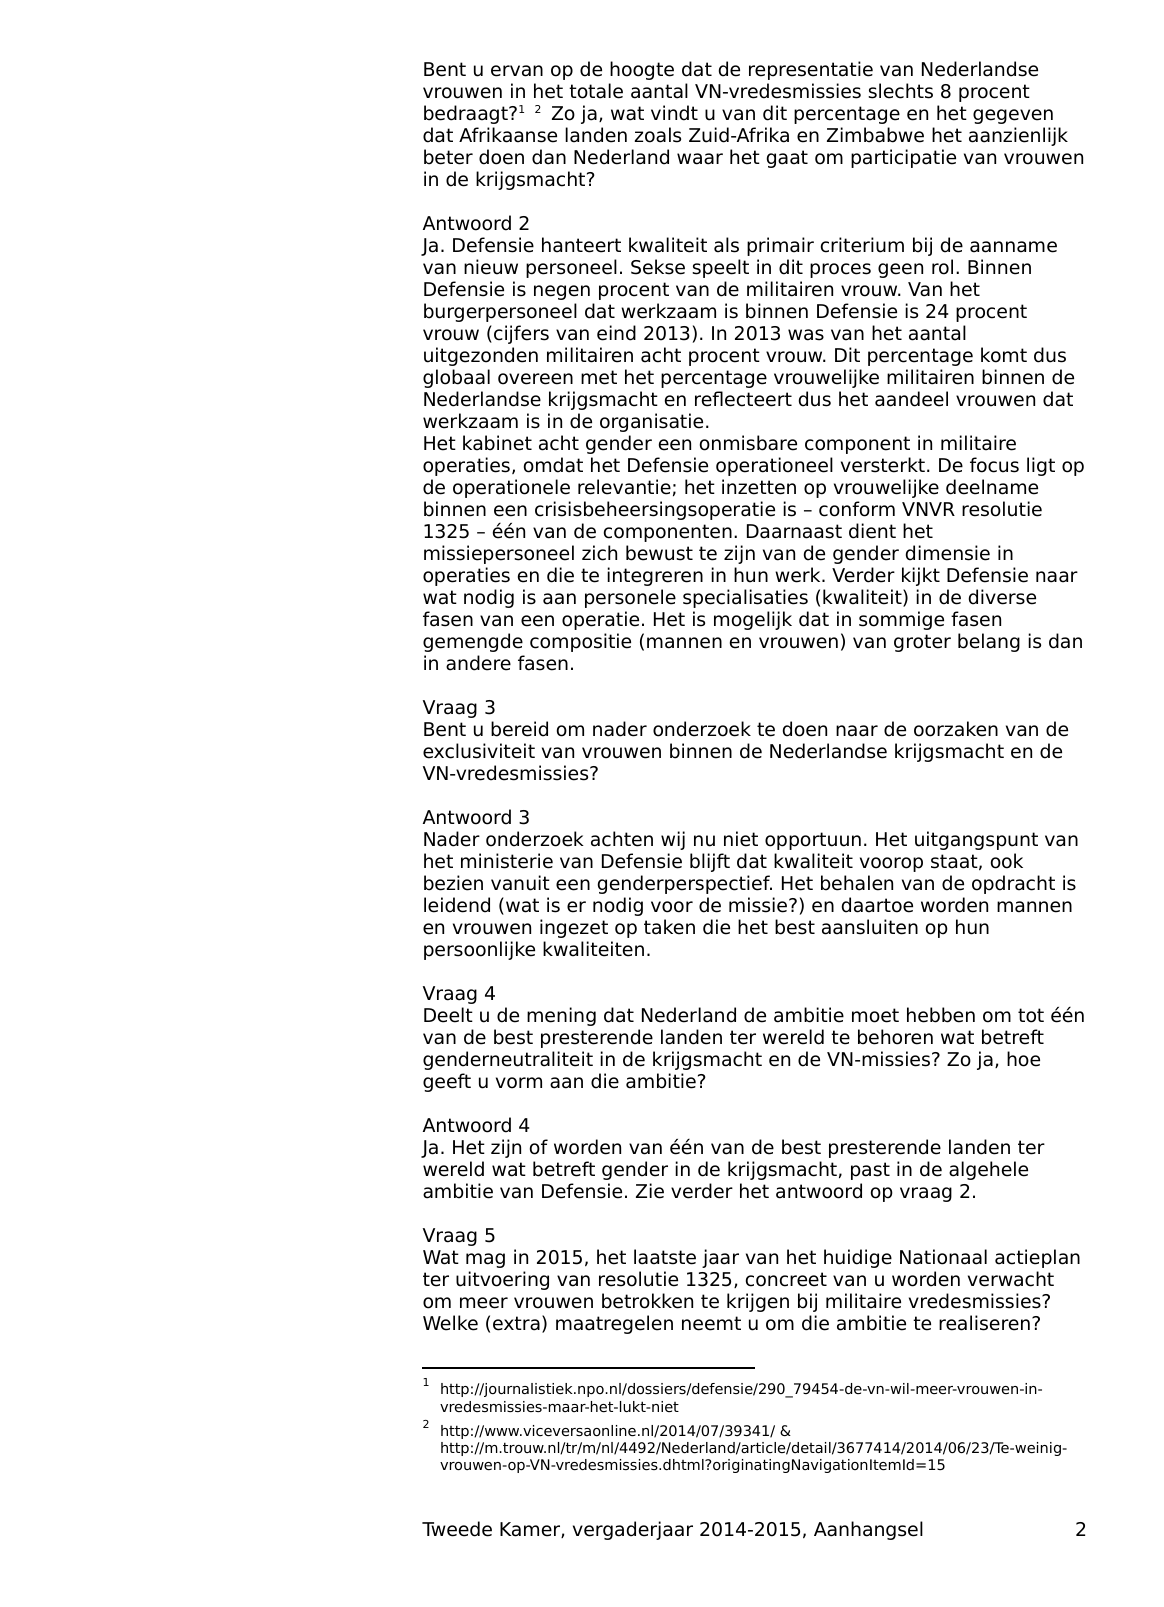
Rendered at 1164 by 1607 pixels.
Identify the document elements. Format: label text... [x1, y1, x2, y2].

text Bent u bereid om nader onderzoek te doen naar de oorzaken van de exclusiviteit van vrouwen binnen de Nederlandse krijgsmacht en de VN-vredesmissies? [422, 719, 1087, 785]
text Wat mag in 2015, het laatste jaar van het huidige Nationaal actieplan ter uitvoering van resolutie 1325, concreet van u worden verwacht om meer vrouwen betrokken te krijgen bij militaire vredesmissies? Welke (extra) maatregelen neemt u om die ambitie te realiseren? [422, 1247, 1087, 1335]
text Vraag 5 [422, 1225, 1087, 1247]
text http://www.viceversaonline.nl/2014/07/39341/ & http://m.trouw.nl/tr/m/nl/4492/Nederland/article/detail/3677414/2014/06/23/Te-weinig-vrouwen-op-VN-vredesmissies.dhtml?originatingNavigationItemId=15 [422, 1418, 1087, 1474]
text Vraag 4 [422, 983, 1087, 1005]
text Antwoord 4 [422, 1115, 1087, 1137]
text Ja. Het zijn of worden van één van de best presterende landen ter wereld wat betreft gender in de krijgsmacht, past in de algehele ambitie van Defensie. Zie verder het antwoord op vraag 2. [422, 1137, 1087, 1203]
text Nader onderzoek achten wij nu niet opportuun. Het uitgangspunt van het ministerie van Defensie blijft dat kwaliteit voorop staat, ook bezien vanuit een genderperspectief. Het behalen van de opdracht is leidend (wat is er nodig voor de missie?) en daartoe worden mannen en vrouwen ingezet op taken die het best aansluiten op hun persoonlijke kwaliteiten. [422, 829, 1087, 961]
text http://journalistiek.npo.nl/dossiers/defensie/290_79454-de-vn-wil-meer-vrouwen-in-vredesmissies-maar-het-lukt-niet [422, 1377, 1087, 1416]
text Vraag 3 [422, 697, 1087, 719]
text Ja. Defensie hanteert kwaliteit als primair criterium bij de aanname van nieuw personeel. Sekse speelt in dit proces geen rol. Binnen Defensie is negen procent van de militairen vrouw. Van het burgerpersoneel dat werkzaam is binnen Defensie is 24 procent vrouw (cijfers van eind 2013). In 2013 was van het aantal uitgezonden militairen acht procent vrouw. Dit percentage komt dus globaal overeen met het percentage vrouwelijke militairen binnen de Nederlandse krijgsmacht en reflecteert dus het aandeel vrouwen dat werkzaam is in de organisatie. [422, 235, 1087, 433]
text Bent u ervan op de hoogte dat de representatie van Nederlandse vrouwen in het totale aantal VN-vredesmissies slechts 8 procent bedraagt? Zo ja, wat vindt u van dit percentage en het gegeven dat Afrikaanse landen zoals Zuid-Afrika en Zimbabwe het aanzienlijk beter doen dan Nederland waar het gaat om participatie van vrouwen in de krijgsmacht? [422, 59, 1087, 191]
text Deelt u de mening dat Nederland de ambitie moet hebben om tot één van de best presterende landen ter wereld te behoren wat betreft genderneutraliteit in de krijgsmacht en de VN-missies? Zo ja, hoe geeft u vorm aan die ambitie? [422, 1005, 1087, 1093]
text Antwoord 2 [422, 213, 1087, 235]
text Het kabinet acht gender een onmisbare component in militaire operaties, omdat het Defensie operationeel versterkt. De focus ligt op de operationele relevantie; het inzetten op vrouwelijke deelname binnen een crisisbeheersingsoperatie is – conform VNVR resolutie 1325 – één van de componenten. Daarnaast dient het missiepersoneel zich bewust te zijn van de gender dimensie in operaties en die te integreren in hun werk. Verder kijkt Defensie naar wat nodig is aan personele specialisaties (kwaliteit) in de diverse fasen van een operatie. Het is mogelijk dat in sommige fasen gemengde compositie (mannen en vrouwen) van groter belang is dan in andere fasen. [422, 433, 1087, 675]
text Antwoord 3 [422, 807, 1087, 829]
